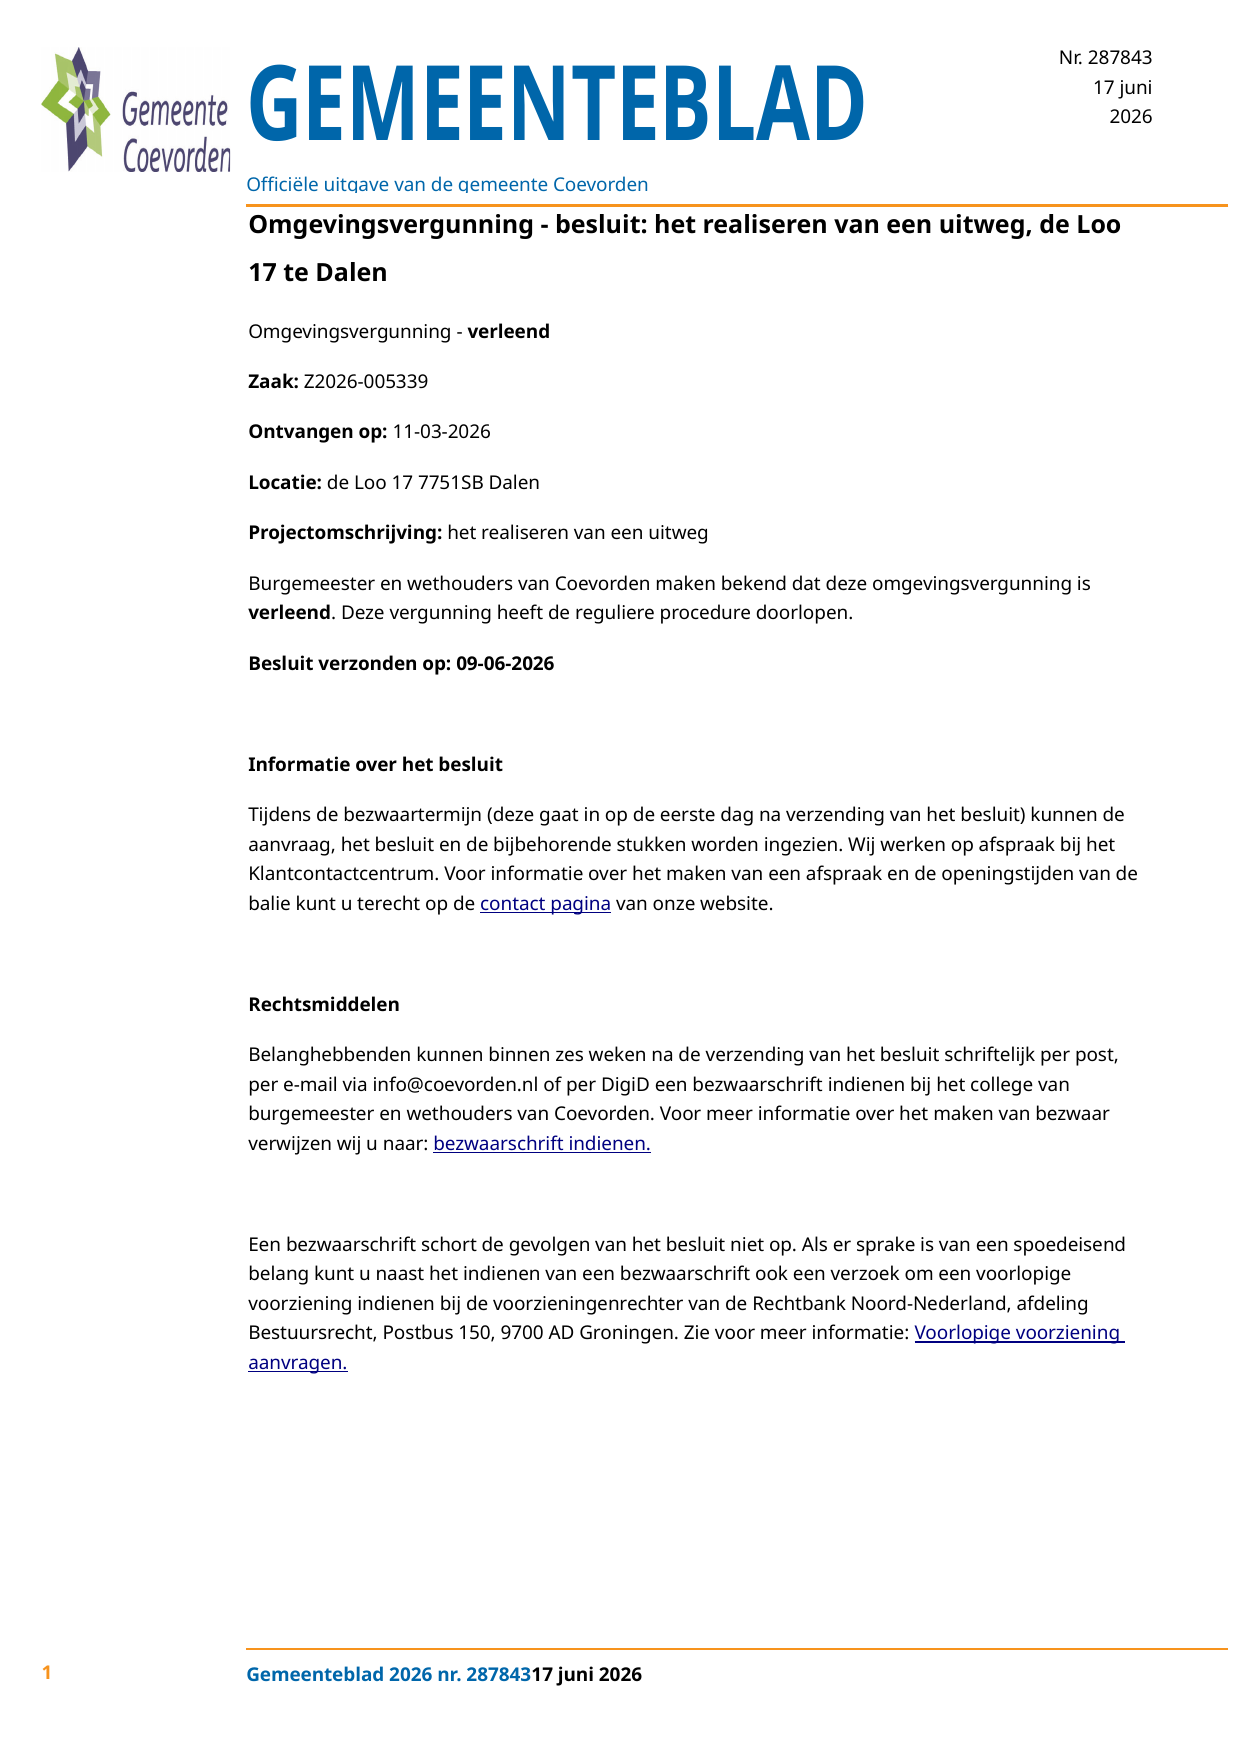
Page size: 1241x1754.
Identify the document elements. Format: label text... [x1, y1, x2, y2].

text Informatie over het besluit [248, 751, 1152, 777]
text Ontvangen op: 11-03-2026 [248, 419, 1152, 444]
text Omgevingsvergunning - besluit: het realiseren van een uitweg, de Loo 17 te Dalen [248, 207, 1152, 288]
text Locatie: de Loo 17 7751SB Dalen [248, 469, 1152, 495]
picture [41, 47, 231, 172]
text Rechtsmiddelen [248, 991, 1152, 1017]
text Burgemeester en wethouders van Coevorden maken bekend dat deze omgevingsvergunning is verleend. Deze vergunning heeft de reguliere procedure doorlopen. [248, 570, 1152, 625]
text Omgevingsvergunning - verleend [248, 318, 1152, 344]
text Belanghebbenden kunnen binnen zes weken na de verzending van het besluit schriftelijk per post, per e-mail via info@coevorden.nl of per DigiD een bezwaarschrift indienen bij het college van burgemeester en wethouders van Coevorden. Voor meer informatie over het maken van bezwaar verwijzen wij u naar: bezwaarschrift indienen. [248, 1041, 1152, 1156]
text Besluit verzonden op: 09-06-2026 [248, 650, 1152, 676]
text Tijdens de bezwaartermijn (deze gaat in op de eerste dag na verzending van het besluit) kunnen de aanvraag, het besluit en de bijbehorende stukken worden ingezien. Wij werken op afspraak bij het Klantcontactcentrum. Voor informatie over het maken van een afspraak en de openingstijden van de balie kunt u terecht op de contact pagina van onze website. [248, 801, 1152, 916]
text Projectomschrijving: het realiseren van een uitweg [248, 519, 1152, 545]
text Zaak: Z2026-005339 [248, 368, 1152, 394]
text Een bezwaarschrift schort de gevolgen van het besluit niet op. Als er sprake is van een spoedeisend belang kunt u naast het indienen van een bezwaarschrift ook een verzoek om een voorlopige voorziening indienen bij de voorzieningenrechter van de Rechtbank Noord-Nederland, afdeling Bestuursrecht, Postbus 150, 9700 AD Groningen. Zie voor meer informatie: Voorlopige voorziening aanvragen. [248, 1231, 1152, 1375]
